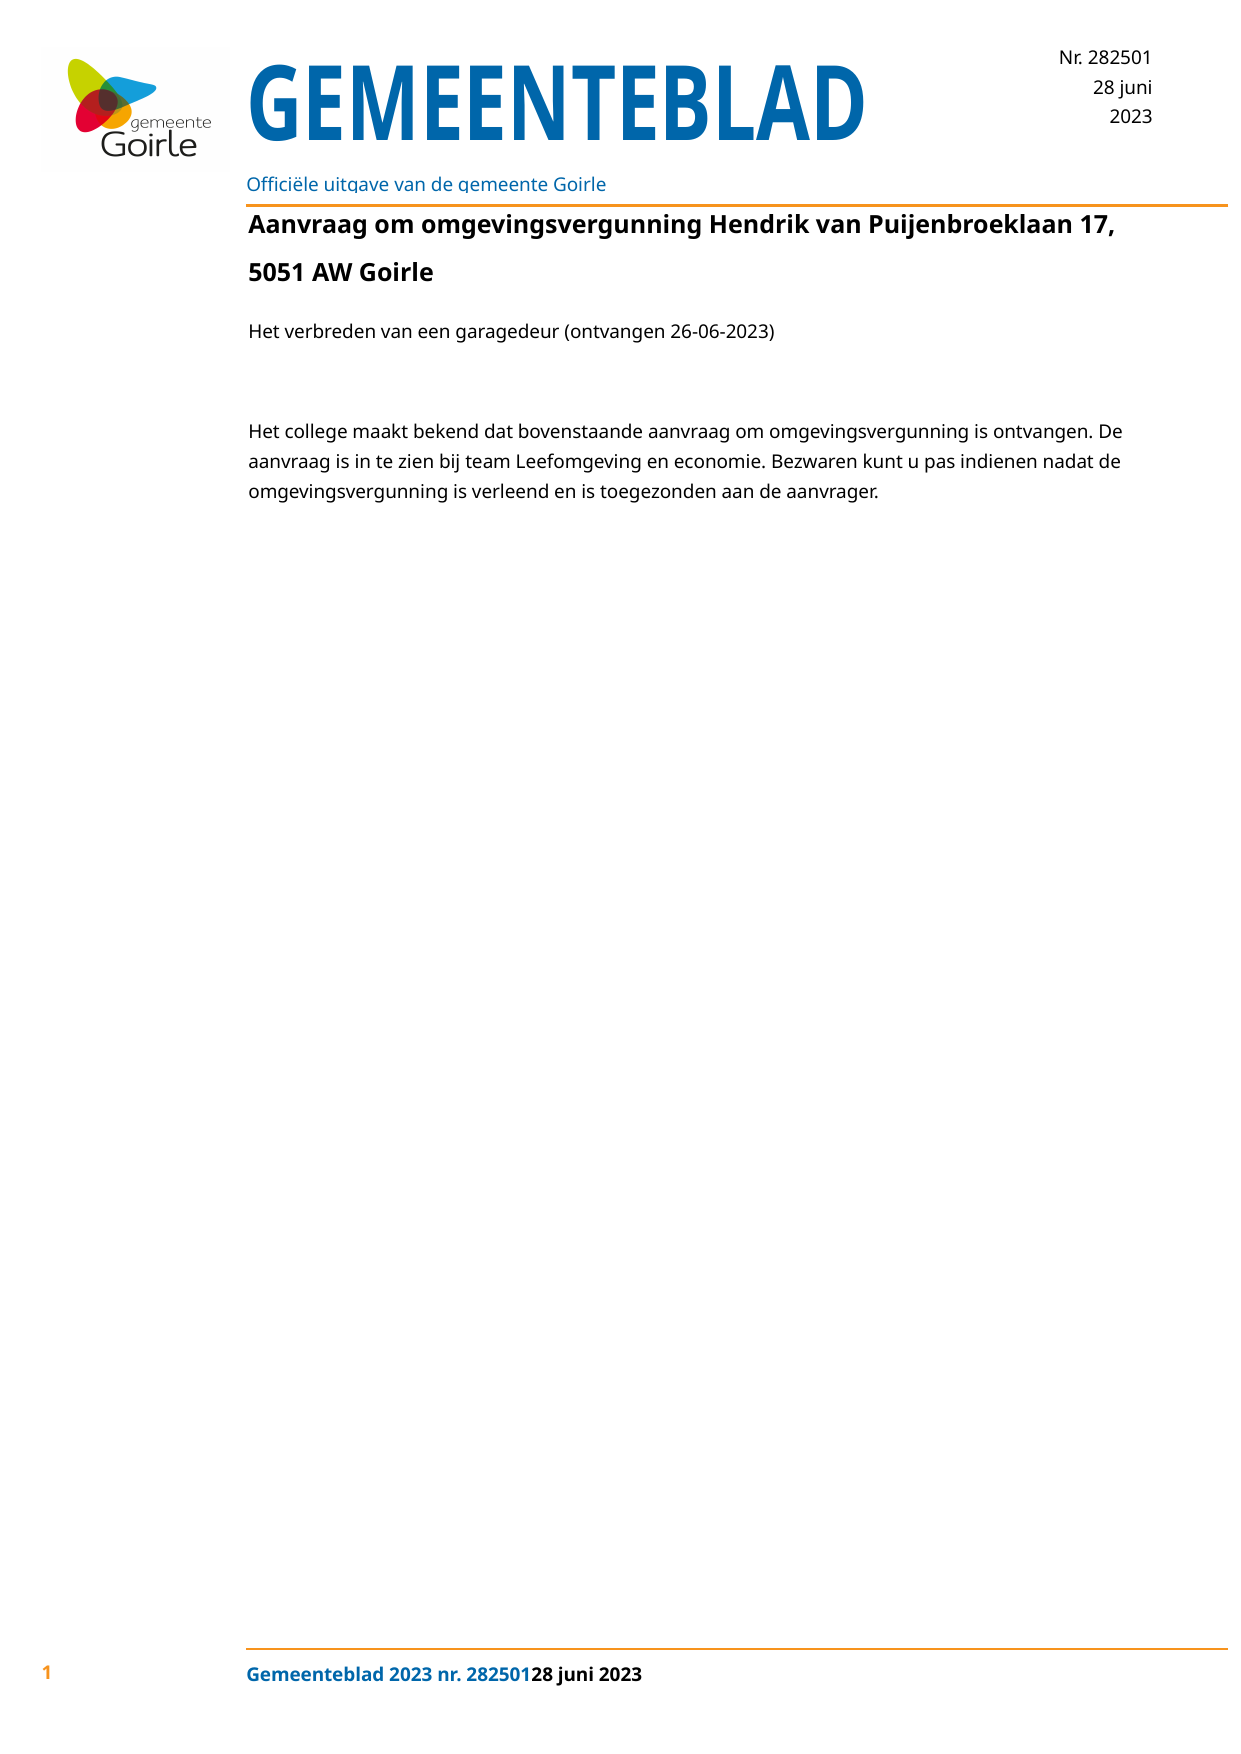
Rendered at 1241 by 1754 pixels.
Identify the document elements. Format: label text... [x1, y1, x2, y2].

text Aanvraag om omgevingsvergunning Hendrik van Puijenbroeklaan 17, 5051 AW Goirle [248, 207, 1152, 288]
picture [41, 47, 231, 172]
text Het verbreden van een garagedeur (ontvangen 26-06-2023) [248, 318, 1152, 344]
text Het college maakt bekend dat bovenstaande aanvraag om omgevingsvergunning is ontvangen. De aanvraag is in te zien bij team Leefomgeving en economie. Bezwaren kunt u pas indienen nadat de omgevingsvergunning is verleend en is toegezonden aan de aanvrager. [248, 419, 1152, 504]
